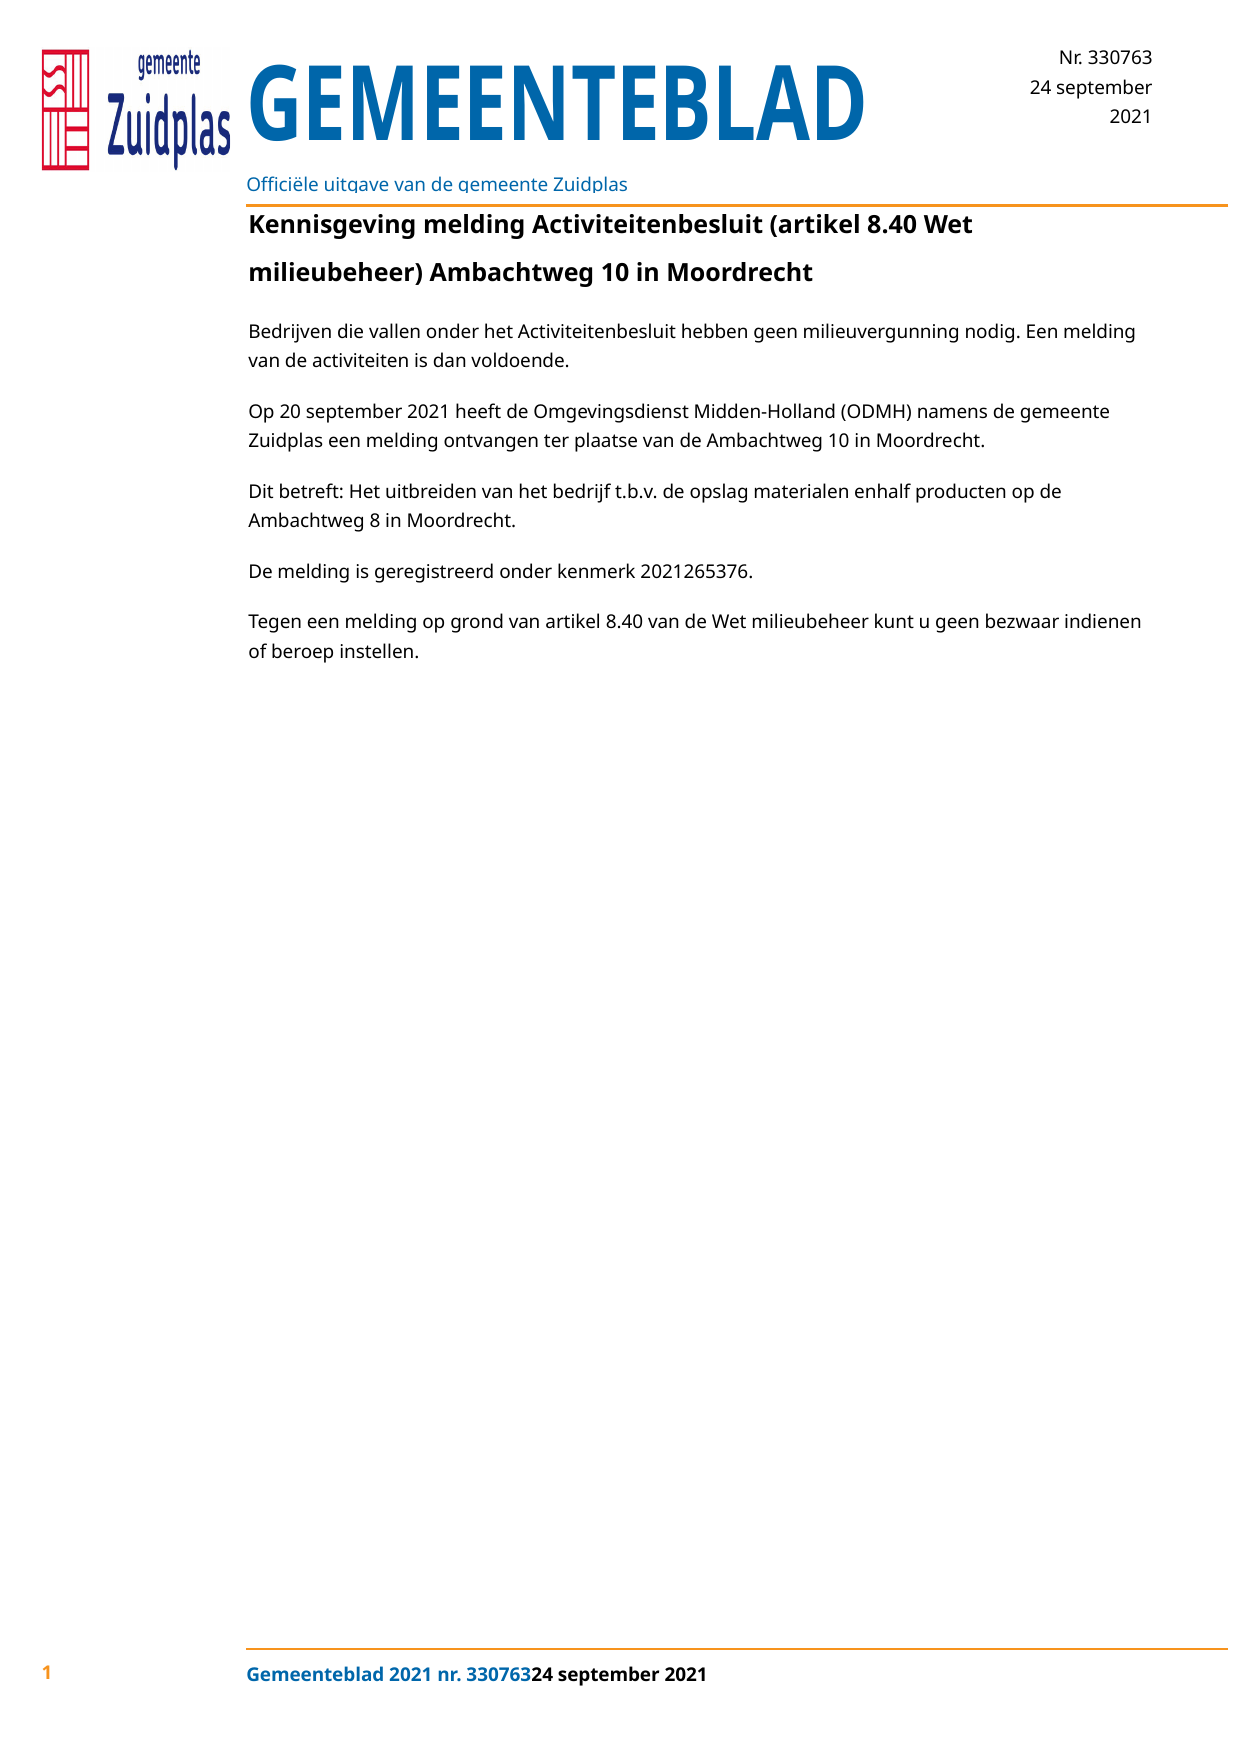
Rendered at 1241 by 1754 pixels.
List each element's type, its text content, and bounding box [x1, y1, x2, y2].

text Op 20 september 2021 heeft de Omgevingsdienst Midden-Holland (ODMH) namens de gemeente Zuidplas een melding ontvangen ter plaatse van de Ambachtweg 10 in Moordrecht. [248, 398, 1152, 453]
text Dit betreft: Het uitbreiden van het bedrijf t.b.v. de opslag materialen enhalf producten op de Ambachtweg 8 in Moordrecht. [248, 478, 1152, 533]
text De melding is geregistreerd onder kenmerk 2021265376. [248, 558, 1152, 584]
text Bedrijven die vallen onder het Activiteitenbesluit hebben geen milieuvergunning nodig. Een melding van de activiteiten is dan voldoende. [248, 318, 1152, 373]
text Tegen een melding op grond van artikel 8.40 van de Wet milieubeheer kunt u geen bezwaar indienen of beroep instellen. [248, 608, 1152, 664]
text Kennisgeving melding Activiteitenbesluit (artikel 8.40 Wet milieubeheer) Ambachtweg 10 in Moordrecht [248, 207, 1152, 288]
picture [41, 47, 231, 172]
